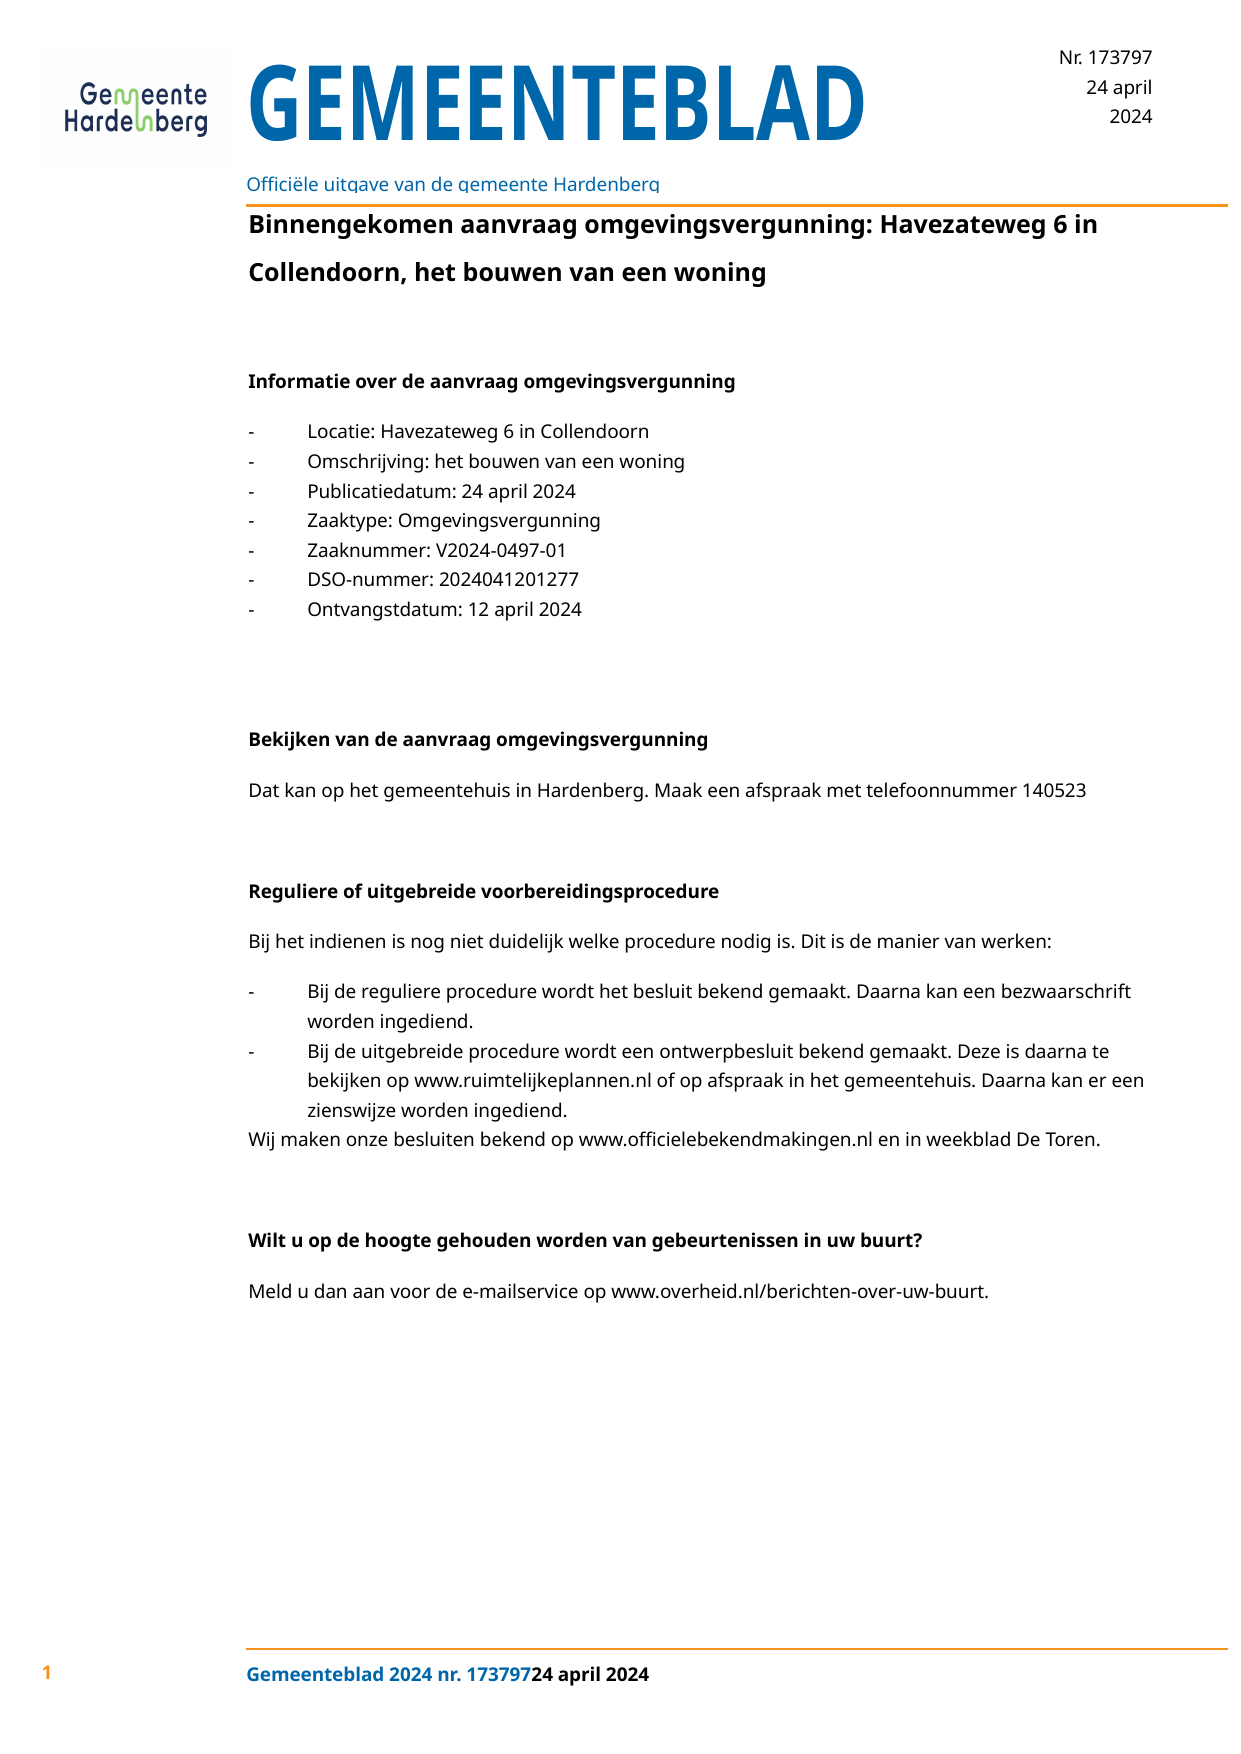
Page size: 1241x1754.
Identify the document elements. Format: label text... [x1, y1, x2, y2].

text Bekijken van de aanvraag omgevingsvergunning [248, 727, 1152, 752]
list Bij de uitgebreide procedure wordt een ontwerpbesluit bekend gemaakt. Deze is daarna te bekijken op www.ruimtelijkeplannen.nl of op afspraak in het gemeentehuis. Daarna kan er een zienswijze worden ingediend. [248, 1038, 1152, 1123]
list Ontvangstdatum: 12 april 2024 [248, 596, 1152, 622]
list Locatie: Havezateweg 6 in Collendoorn [248, 419, 1152, 444]
list Bij de reguliere procedure wordt het besluit bekend gemaakt. Daarna kan een bezwaarschrift worden ingediend. [248, 979, 1152, 1034]
text Bij het indienen is nog niet duidelijk welke procedure nodig is. Dit is de manier van werken: [248, 928, 1152, 954]
list DSO-nummer: 2024041201277 [248, 567, 1152, 592]
text Meld u dan aan voor de e-mailservice op www.overheid.nl/berichten-over-uw-buurt. [248, 1278, 1152, 1304]
text Wij maken onze besluiten bekend op www.officielebekendmakingen.nl en in weekblad De Toren. [248, 1127, 1152, 1152]
text Reguliere of uitgebreide voorbereidingsprocedure [248, 878, 1152, 904]
list Zaaktype: Omgevingsvergunning [248, 507, 1152, 533]
text Wilt u op de hoogte gehouden worden van gebeurtenissen in uw buurt? [248, 1227, 1152, 1253]
text Dat kan op het gemeentehuis in Hardenberg. Maak een afspraak met telefoonnummer 140523 [248, 777, 1152, 803]
text Informatie over de aanvraag omgevingsvergunning [248, 368, 1152, 394]
list Zaaknummer: V2024-0497-01 [248, 537, 1152, 563]
picture [41, 47, 231, 172]
text Binnengekomen aanvraag omgevingsvergunning: Havezateweg 6 in Collendoorn, het bouwen van een woning [248, 207, 1152, 288]
list Omschrijving: het bouwen van een woning [248, 448, 1152, 474]
list Publicatiedatum: 24 april 2024 [248, 478, 1152, 504]
